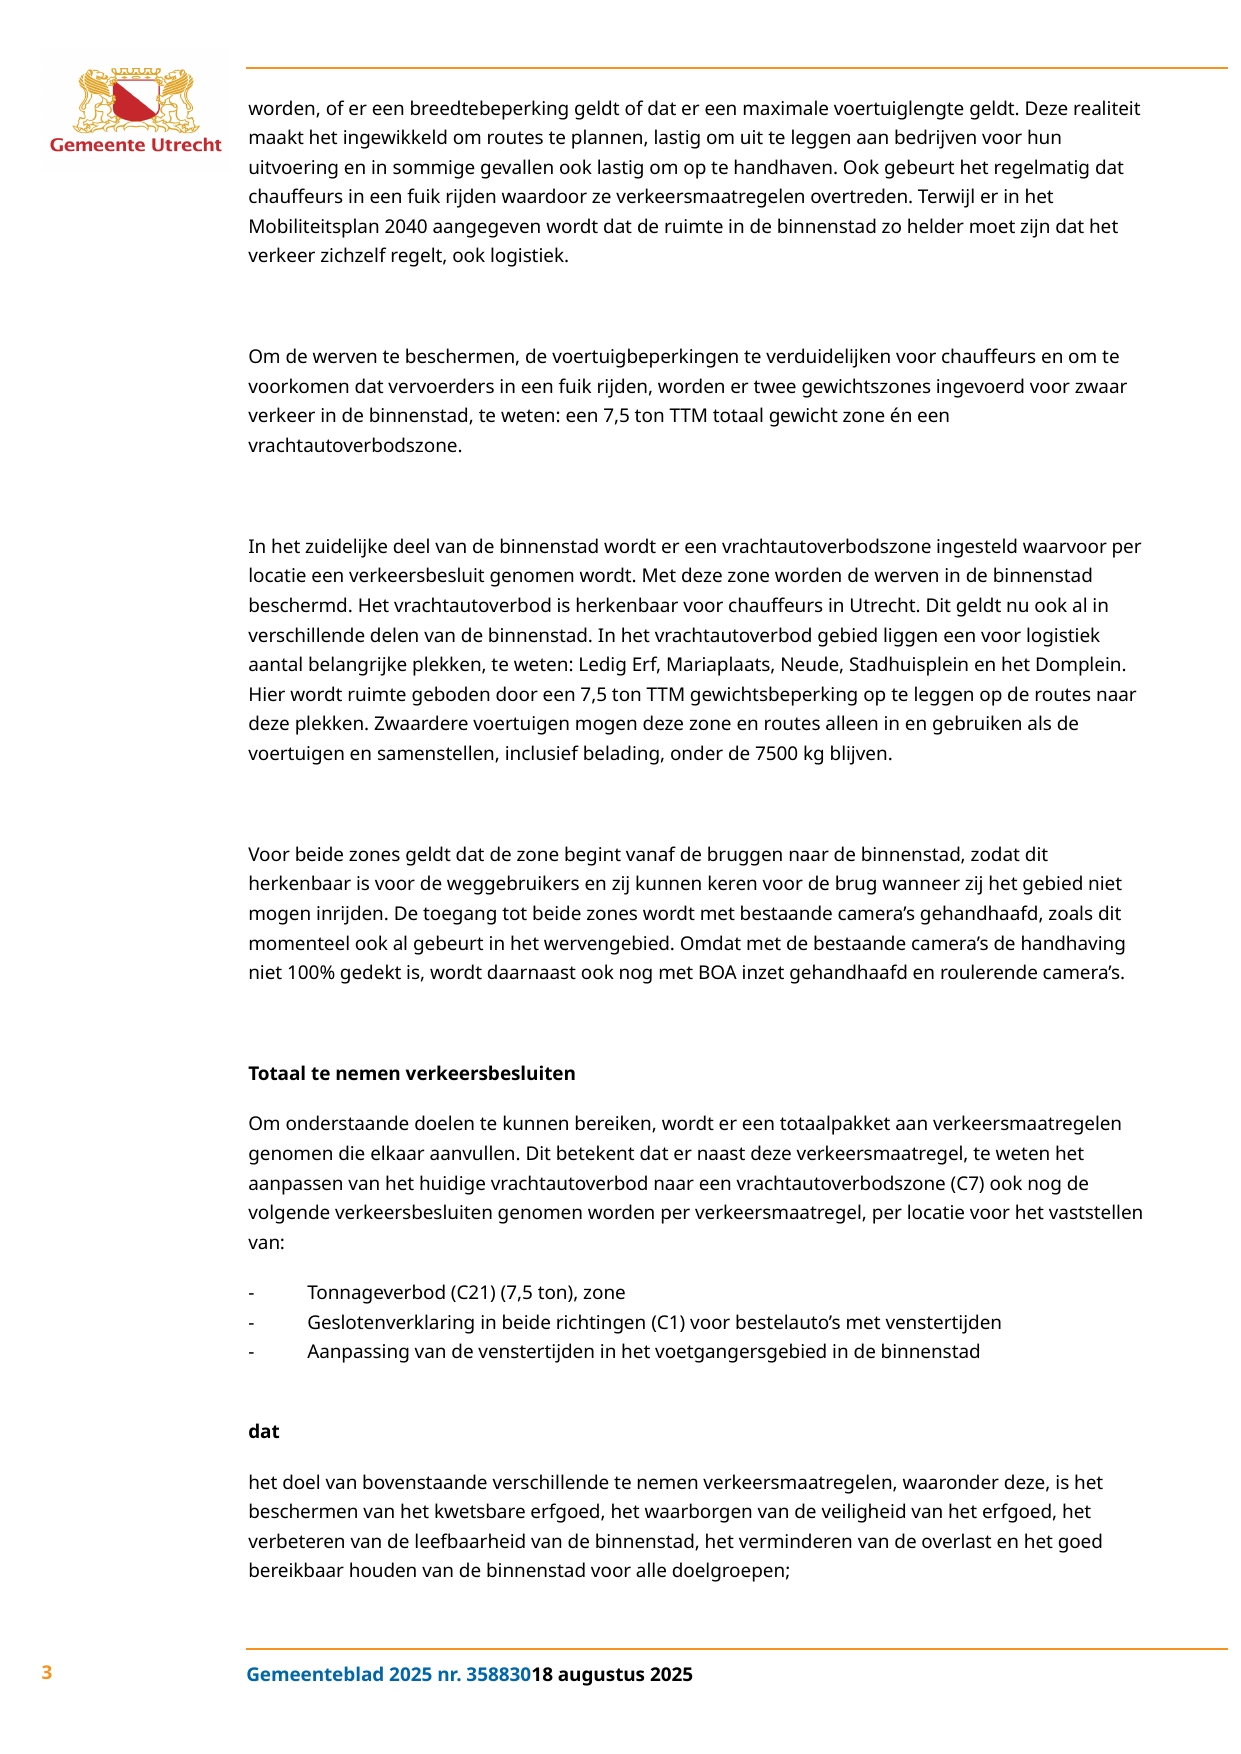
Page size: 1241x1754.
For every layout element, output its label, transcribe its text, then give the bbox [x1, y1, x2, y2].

text het doel van bovenstaande verschillende te nemen verkeersmaatregelen, waaronder deze, is het beschermen van het kwetsbare erfgoed, het waarborgen van de veiligheid van het erfgoed, het verbeteren van de leefbaarheid van de binnenstad, het verminderen van de overlast en het goed bereikbaar houden van de binnenstad voor alle doelgroepen; [248, 1469, 1152, 1583]
text Voor beide zones geldt dat de zone begint vanaf de bruggen naar de binnenstad, zodat dit herkenbaar is voor de weggebruikers en zij kunnen keren voor de brug wanneer zij het gebied niet mogen inrijden. De toegang tot beide zones wordt met bestaande camera’s gehandhaafd, zoals dit momenteel ook al gebeurt in het wervengebied. Omdat met de bestaande camera’s de handhaving niet 100% gedekt is, wordt daarnaast ook nog met BOA inzet gehandhaafd en roulerende camera’s. [248, 841, 1152, 985]
list Aanpassing van de venstertijden in het voetgangersgebied in de binnenstad [248, 1338, 1152, 1364]
list Tonnageverbod (C21) (7,5 ton), zone [248, 1279, 1152, 1305]
text worden, of er een breedtebeperking geldt of dat er een maximale voertuiglengte geldt. Deze realiteit maakt het ingewikkeld om routes te plannen, lastig om uit te leggen aan bedrijven voor hun uitvoering en in sommige gevallen ook lastig om op te handhaven. Ook gebeurt het regelmatig dat chauffeurs in een fuik rijden waardoor ze verkeersmaatregelen overtreden. Terwijl er in het Mobiliteitsplan 2040 aangegeven wordt dat de ruimte in de binnenstad zo helder moet zijn dat het verkeer zichzelf regelt, ook logistiek. [248, 95, 1152, 268]
text Om onderstaande doelen te kunnen bereiken, wordt er een totaalpakket aan verkeersmaatregelen genomen die elkaar aanvullen. Dit betekent dat er naast deze verkeersmaatregel, te weten het aanpassen van het huidige vrachtautoverbod naar een vrachtautoverbodszone (C7) ook nog de volgende verkeersbesluiten genomen worden per verkeersmaatregel, per locatie voor het vaststellen van: [248, 1111, 1152, 1255]
list Geslotenverklaring in beide richtingen (C1) voor bestelauto’s met venstertijden [248, 1309, 1152, 1335]
text dat [248, 1418, 1152, 1444]
text Totaal te nemen verkeersbesluiten [248, 1060, 1152, 1086]
text Om de werven te beschermen, de voertuigbeperkingen te verduidelijken voor chauffeurs en om te voorkomen dat vervoerders in een fuik rijden, worden er twee gewichtszones ingevoerd voor zwaar verkeer in de binnenstad, te weten: een 7,5 ton TTM totaal gewicht zone én een vrachtautoverbodszone. [248, 343, 1152, 458]
picture [41, 47, 231, 172]
text In het zuidelijke deel van de binnenstad wordt er een vrachtautoverbodszone ingesteld waarvoor per locatie een verkeersbesluit genomen wordt. Met deze zone worden de werven in de binnenstad beschermd. Het vrachtautoverbod is herkenbaar voor chauffeurs in Utrecht. Dit geldt nu ook al in verschillende delen van de binnenstad. In het vrachtautoverbod gebied liggen een voor logistiek aantal belangrijke plekken, te weten: Ledig Erf, Mariaplaats, Neude, Stadhuisplein en het Domplein. Hier wordt ruimte geboden door een 7,5 ton TTM gewichtsbeperking op te leggen op de routes naar deze plekken. Zwaardere voertuigen mogen deze zone en routes alleen in en gebruiken als de voertuigen en samenstellen, inclusief belading, onder de 7500 kg blijven. [248, 533, 1152, 766]
